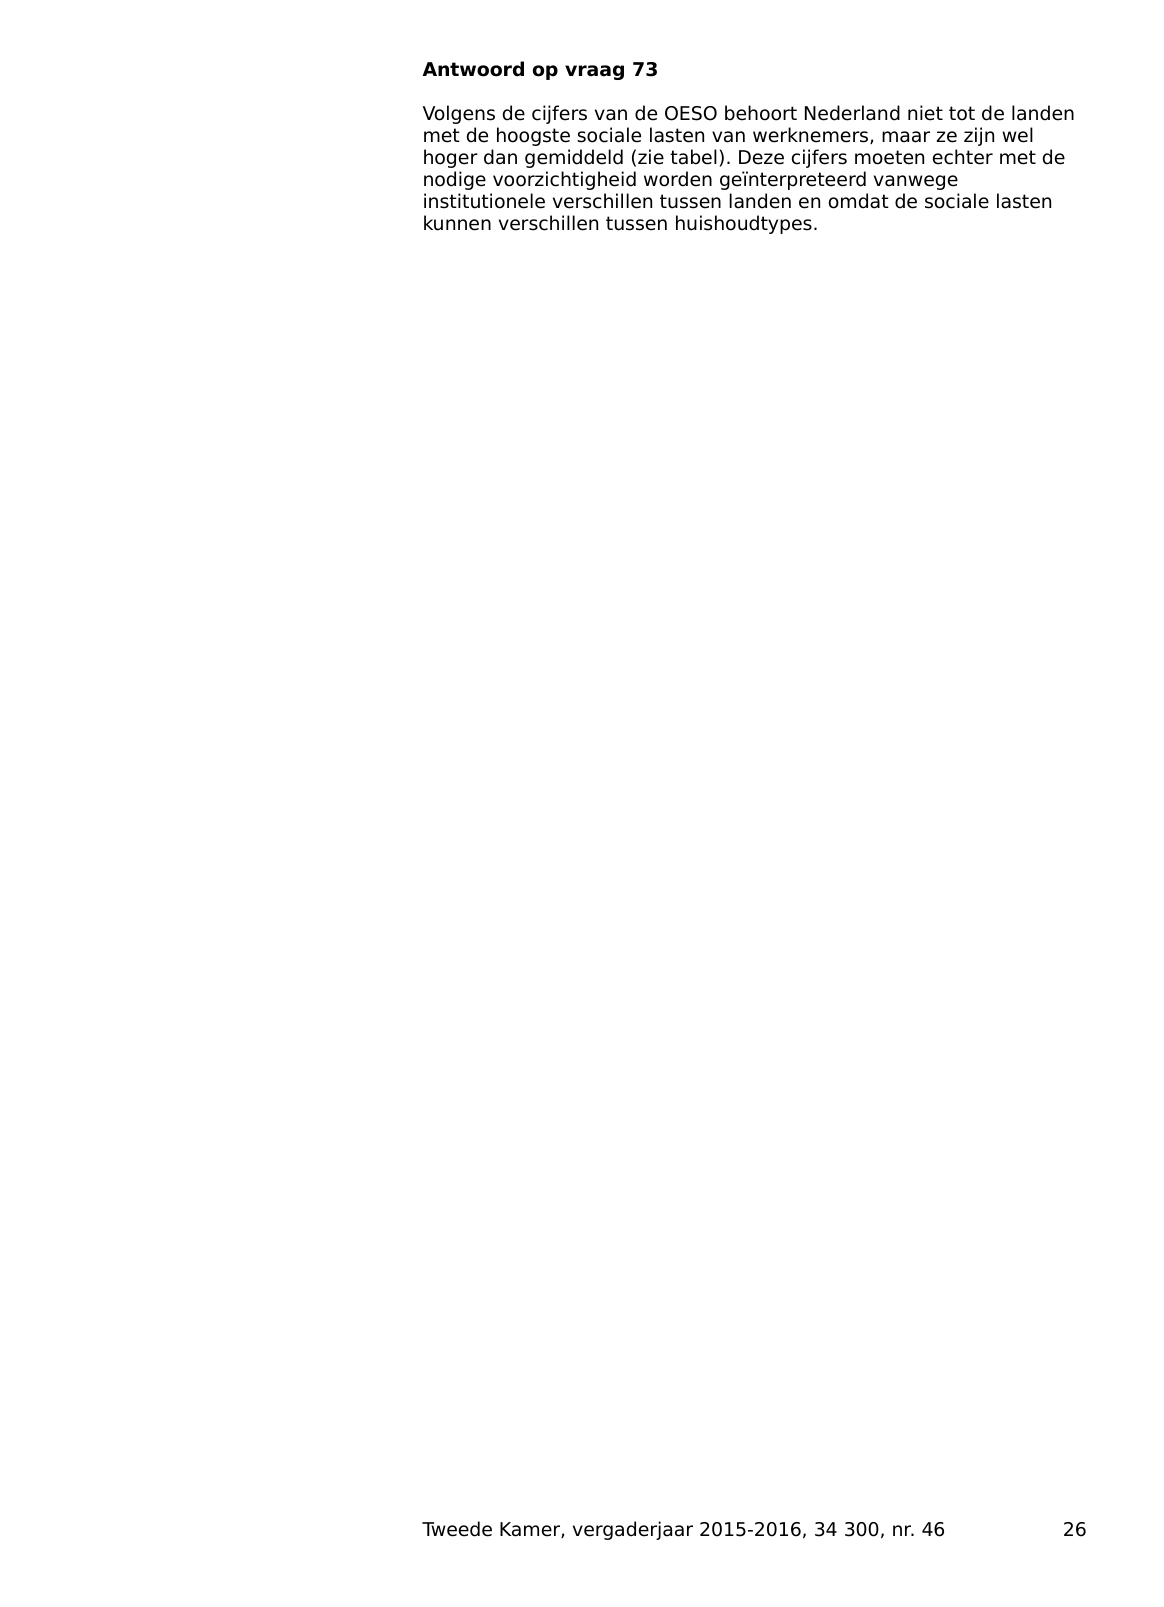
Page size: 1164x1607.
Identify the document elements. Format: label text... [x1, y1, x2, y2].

text Volgens de cijfers van de OESO behoort Nederland niet tot de landen met de hoogste sociale lasten van werknemers, maar ze zijn wel hoger dan gemiddeld (zie tabel). Deze cijfers moeten echter met de nodige voorzichtigheid worden geïnterpreteerd vanwege institutionele verschillen tussen landen en omdat de sociale lasten kunnen verschillen tussen huishoudtypes. [422, 103, 1087, 235]
subtitle Antwoord op vraag 73 [422, 59, 1087, 81]
